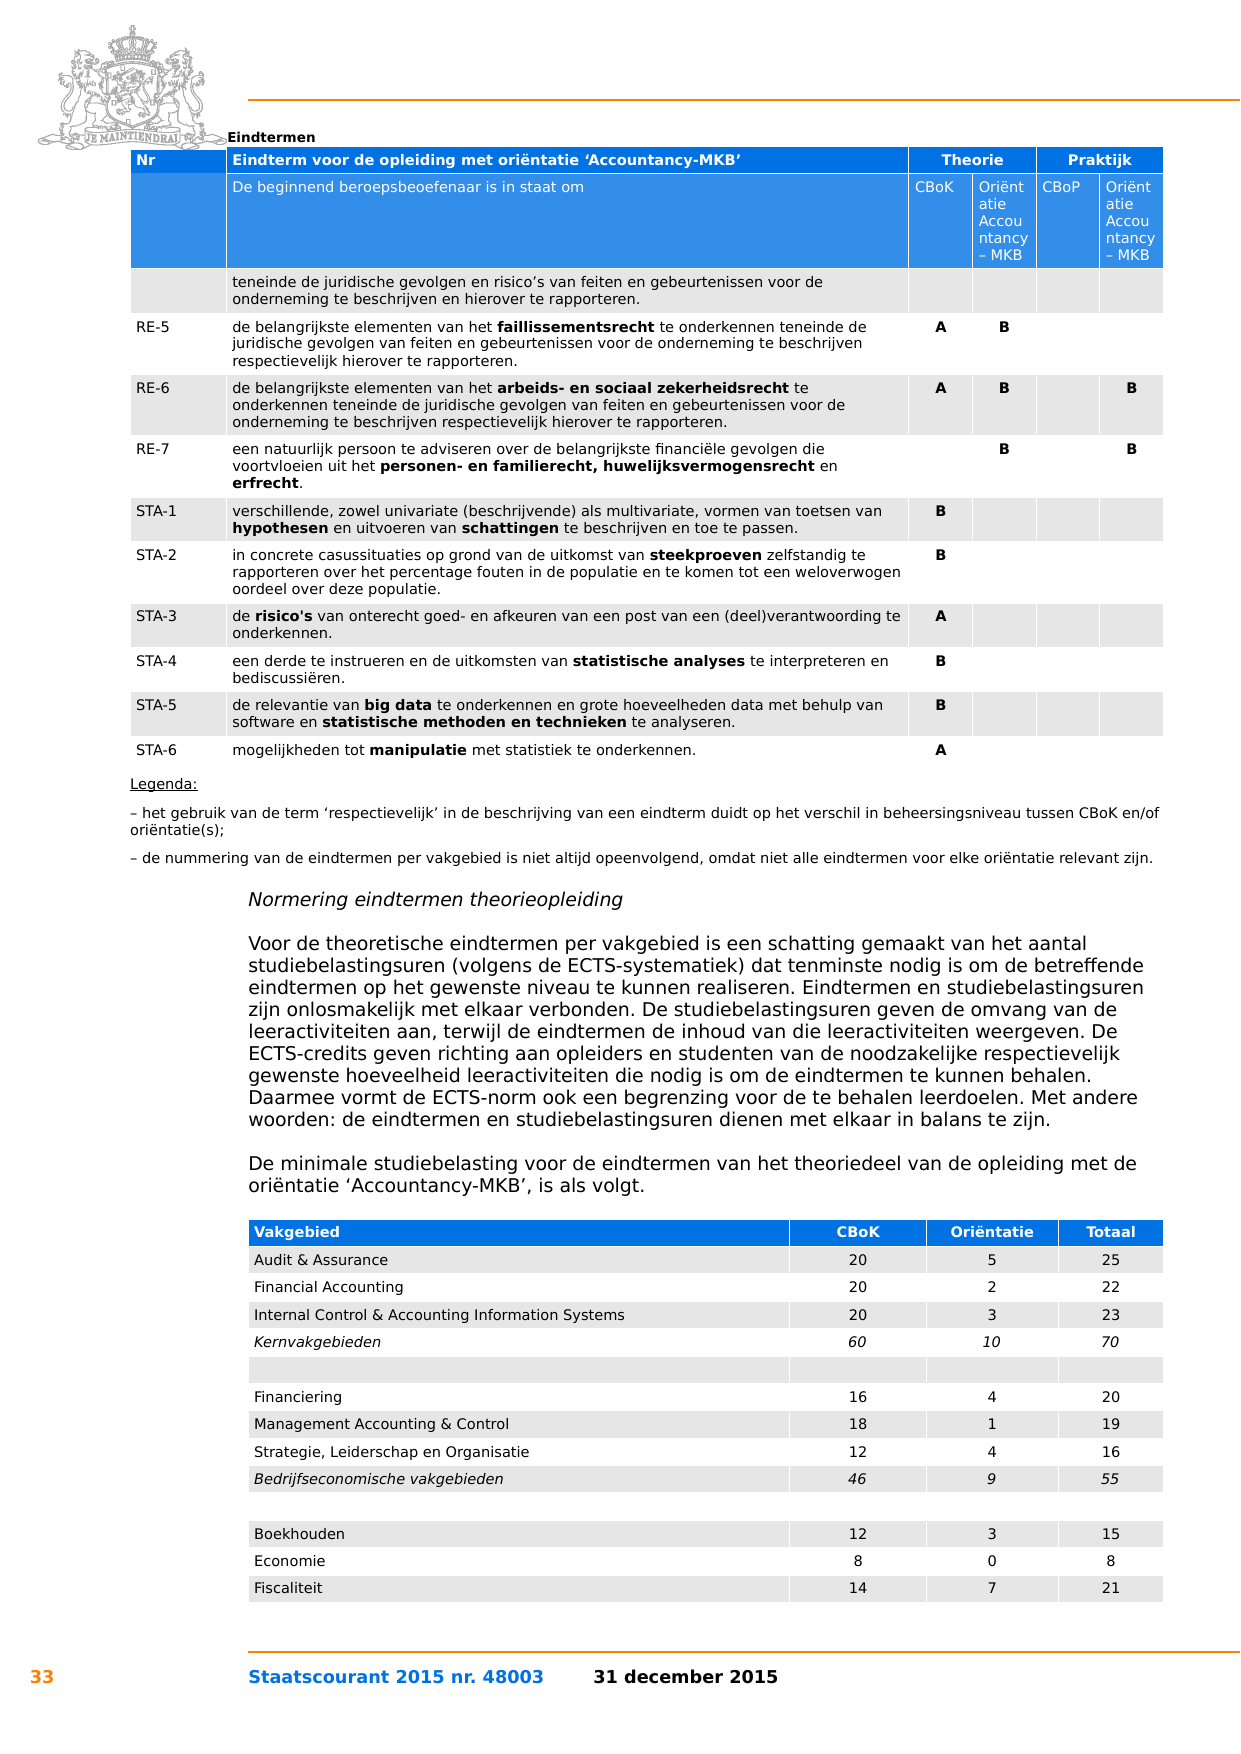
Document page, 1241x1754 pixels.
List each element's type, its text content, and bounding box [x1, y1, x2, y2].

table_cell Nr [131, 150, 226, 173]
table_cell CBoK [909, 174, 972, 268]
table_cell RE-7 [131, 436, 226, 497]
table_cell een natuurlijk persoon te adviseren over de belangrijkste financiële gevolgen die voortvloeien uit het personen- en familierecht, huwelijksvermogensrecht en erfrecht. [227, 436, 908, 497]
table_cell 5 [927, 1247, 1058, 1273]
table_cell [790, 1357, 926, 1383]
table_cell [973, 648, 1036, 691]
table_cell 19 [1059, 1411, 1163, 1438]
table_header Eindtermen [227, 130, 1163, 146]
table_cell in concrete casussituaties op grond van de uitkomst van steekproeven zelfstandig te rapporteren over het percentage fouten in de populatie en te komen tot een weloverwogen oordeel over deze populatie. [227, 542, 908, 602]
table_cell [1100, 648, 1163, 691]
table_cell Legenda: – het gebruik van de term ‘respectievelijk’ in de beschrijving van een eindterm duidt op het verschil in beheersingsniveau tussen CBoK en/of oriëntatie(s); – de nummering van de eindtermen per vakgebied is niet altijd opeenvolgend, omdat niet alle eindtermen voor elke oriëntatie relevant zijn. [130, 764, 1163, 867]
table_cell B [909, 648, 972, 691]
table_cell [1059, 1357, 1163, 1383]
table_cell STA-4 [131, 648, 226, 691]
table_cell De beginnend beroepsbeoefenaar is in staat om [227, 174, 908, 268]
table_cell [927, 1357, 1058, 1383]
table_cell [790, 1494, 926, 1520]
table_cell [973, 737, 1036, 763]
table_cell [1037, 604, 1099, 647]
table_cell [927, 1494, 1058, 1520]
table_cell 20 [790, 1247, 926, 1273]
table_cell STA-5 [131, 692, 226, 736]
table_cell de belangrijkste elementen van het arbeids- en sociaal zekerheidsrecht te onderkennen teneinde de juridische gevolgen van feiten en gebeurtenissen voor de onderneming te beschrijven respectievelijk hierover te rapporteren. [227, 375, 908, 435]
table_cell 8 [790, 1548, 926, 1575]
table_cell 20 [790, 1274, 926, 1301]
table_cell 60 [790, 1329, 926, 1356]
table_cell de risico's van onterecht goed- en afkeuren van een post van een (deel)verantwoording te onderkennen. [227, 604, 908, 647]
table_cell A [909, 737, 972, 763]
table_cell de relevantie van big data te onderkennen en grote hoeveelheden data met behulp van software en statistische methoden en technieken te analyseren. [227, 692, 908, 736]
table_cell B [973, 375, 1036, 435]
table_cell een derde te instrueren en de uitkomsten van statistische analyses te interpreteren en bediscussiëren. [227, 648, 908, 691]
table_cell [249, 1357, 789, 1383]
table_header Totaal [1059, 1220, 1163, 1246]
table_cell 2 [927, 1274, 1058, 1301]
table_cell 12 [790, 1521, 926, 1547]
subtitle Normering eindtermen theorieopleiding [248, 889, 1163, 911]
table_cell [1100, 498, 1163, 541]
table_cell B [1100, 436, 1163, 497]
table_cell verschillende, zowel univariate (beschrijvende) als multivariate, vormen van toetsen van hypothesen en uitvoeren van schattingen te beschrijven en toe te passen. [227, 498, 908, 541]
table_cell [973, 542, 1036, 602]
table_cell Theorie [909, 147, 1036, 173]
table_cell 14 [790, 1576, 926, 1602]
table_cell 12 [790, 1439, 926, 1465]
table_cell 55 [1059, 1466, 1163, 1492]
table_cell 9 [927, 1466, 1058, 1492]
table_cell [1037, 692, 1099, 736]
table_cell Strategie, Leiderschap en Organisatie [249, 1439, 789, 1465]
table_cell [1037, 542, 1099, 602]
table_cell [1037, 375, 1099, 435]
table_cell A [909, 604, 972, 647]
table_cell [1100, 737, 1163, 763]
table_header CBoK [790, 1220, 926, 1246]
table_cell [1037, 648, 1099, 691]
table_cell 46 [790, 1466, 926, 1492]
table_cell Fiscaliteit [249, 1576, 789, 1602]
table_cell B [973, 436, 1036, 497]
table_cell [1037, 269, 1099, 313]
table_cell B [909, 498, 972, 541]
table_cell Bedrijfseconomische vakgebieden [249, 1466, 789, 1492]
table_cell de belangrijkste elementen van het faillissementsrecht te onderkennen teneinde de juridische gevolgen van feiten en gebeurtenissen voor de onderneming te beschrijven respectievelijk hierover te rapporteren. [227, 314, 908, 374]
table_cell [973, 269, 1036, 313]
text De minimale studiebelasting voor de eindtermen van het theoriedeel van de opleiding met de oriëntatie ‘Accountancy-MKB’, is als volgt. [248, 1153, 1163, 1197]
table_cell 18 [790, 1411, 926, 1438]
table_cell [1100, 314, 1163, 374]
table_cell 4 [927, 1439, 1058, 1465]
table_cell [1037, 314, 1099, 374]
table_cell [909, 269, 972, 313]
table_cell 22 [1059, 1274, 1163, 1301]
table_cell Oriëntatie Accountancy – MKB [973, 174, 1036, 268]
table_cell STA-1 [131, 498, 226, 541]
table_cell 4 [927, 1384, 1058, 1410]
table_cell 20 [790, 1302, 926, 1328]
table_cell Financiering [249, 1384, 789, 1410]
table_cell Audit & Assurance [249, 1247, 789, 1273]
table_cell 21 [1059, 1576, 1163, 1602]
table_cell 16 [1059, 1439, 1163, 1465]
table_cell 3 [927, 1521, 1058, 1547]
table_cell A [909, 314, 972, 374]
table_cell 15 [1059, 1521, 1163, 1547]
table_cell Boekhouden [249, 1521, 789, 1547]
table_cell CBoP [1037, 174, 1099, 268]
table_cell mogelijkheden tot manipulatie met statistiek te onderkennen. [227, 737, 908, 763]
table_cell Praktijk [1037, 147, 1163, 173]
table_cell 70 [1059, 1329, 1163, 1356]
table_cell STA-2 [131, 542, 226, 602]
table_header Oriëntatie [927, 1220, 1058, 1246]
table_cell 20 [1059, 1384, 1163, 1410]
table_cell Kernvakgebieden [249, 1329, 789, 1356]
table_cell [1059, 1494, 1163, 1520]
table_cell [973, 498, 1036, 541]
table_cell 10 [927, 1329, 1058, 1356]
table_cell [1037, 498, 1099, 541]
table_cell 3 [927, 1302, 1058, 1328]
table_cell Eindterm voor de opleiding met oriëntatie ‘Accountancy-MKB’ [227, 147, 908, 173]
table_cell RE-6 [131, 375, 226, 435]
table_cell STA-6 [131, 737, 226, 763]
table_cell 16 [790, 1384, 926, 1410]
table_cell [1100, 604, 1163, 647]
table_cell [131, 269, 226, 313]
table_cell [1037, 737, 1099, 763]
table_cell STA-3 [131, 604, 226, 647]
table_cell B [909, 692, 972, 736]
table_cell [1100, 542, 1163, 602]
table_cell B [1100, 375, 1163, 435]
table_cell Management Accounting & Control [249, 1411, 789, 1438]
table_cell Oriëntatie Accountancy – MKB [1100, 174, 1163, 268]
table_cell teneinde de juridische gevolgen en risico’s van feiten en gebeurtenissen voor de onderneming te beschrijven en hierover te rapporteren. [227, 269, 908, 313]
table_cell [1037, 436, 1099, 497]
table_cell Internal Control & Accounting Information Systems [249, 1302, 789, 1328]
picture [38, 25, 227, 150]
table_cell B [909, 542, 972, 602]
table_cell [1100, 692, 1163, 736]
table_cell [909, 436, 972, 497]
table_header Vakgebied [249, 1220, 789, 1246]
table_cell A [909, 375, 972, 435]
table_cell 0 [927, 1548, 1058, 1575]
table_cell [1100, 269, 1163, 313]
table_cell B [973, 314, 1036, 374]
table_cell 7 [927, 1576, 1058, 1602]
table_cell [249, 1494, 789, 1520]
table_cell Financial Accounting [249, 1274, 789, 1301]
table_cell [973, 692, 1036, 736]
table_cell RE-5 [131, 314, 226, 374]
table_cell 23 [1059, 1302, 1163, 1328]
table_cell 25 [1059, 1247, 1163, 1273]
table_cell [973, 604, 1036, 647]
table_cell 1 [927, 1411, 1058, 1438]
text Voor de theoretische eindtermen per vakgebied is een schatting gemaakt van het aantal studiebelastingsuren (volgens de ECTS-systematiek) dat tenminste nodig is om de betreffende eindtermen op het gewenste niveau te kunnen realiseren. Eindtermen en studiebelastingsuren zijn onlosmakelijk met elkaar verbonden. De studiebelastingsuren geven de omvang van de leeractiviteiten aan, terwijl de eindtermen de inhoud van die leeractiviteiten weergeven. De ECTS-credits geven richting aan opleiders en studenten van de noodzakelijke respectievelijk gewenste hoeveelheid leeractiviteiten die nodig is om de eindtermen te kunnen behalen. Daarmee vormt de ECTS-norm ook een begrenzing voor de te behalen leerdoelen. Met andere woorden: de eindtermen en studiebelastingsuren dienen met elkaar in balans te zijn. [248, 933, 1163, 1131]
table_cell Economie [249, 1548, 789, 1575]
table_cell 8 [1059, 1548, 1163, 1575]
